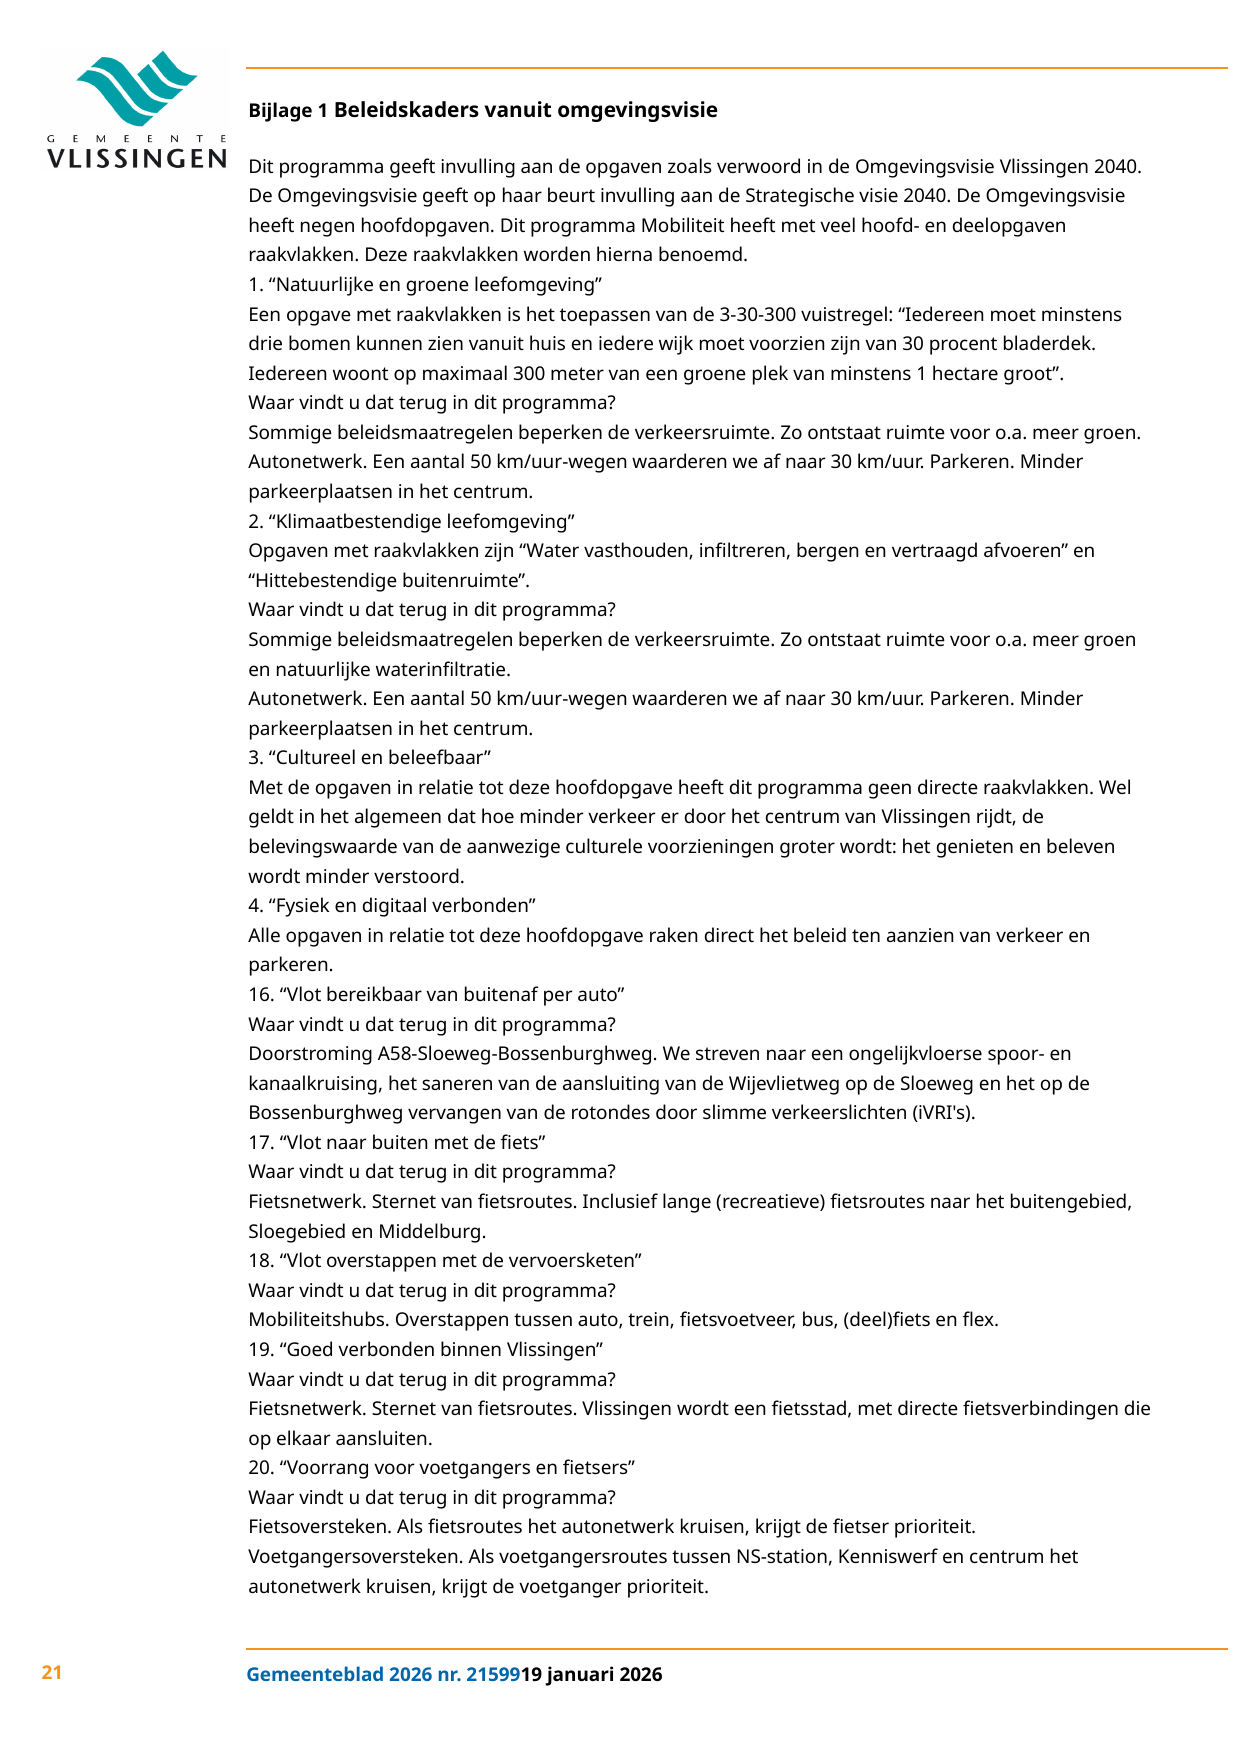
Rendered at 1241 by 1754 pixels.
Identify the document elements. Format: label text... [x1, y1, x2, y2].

text Sommige beleidsmaatregelen beperken de verkeersruimte. Zo ontstaat ruimte voor o.a. meer groen. [248, 419, 1152, 445]
text 20. “Voorrang voor voetgangers en ﬁetsers” [248, 1454, 1152, 1480]
text 17. “Vlot naar buiten met de ﬁets” [248, 1129, 1152, 1155]
text Autonetwerk. Een aantal 50 km/uur-wegen waarderen we af naar 30 km/uur. Parkeren. Minder parkeerplaatsen in het centrum. [248, 685, 1152, 741]
text Mobiliteitshubs. Overstappen tussen auto, trein, ﬁetsvoetveer, bus, (deel)ﬁets en ﬂex. [248, 1307, 1152, 1332]
text Waar vindt u dat terug in dit programma? [248, 1366, 1152, 1392]
text 1. “Natuurlijke en groene leefomgeving” [248, 271, 1152, 297]
text 2. “Klimaatbestendige leefomgeving” [248, 508, 1152, 534]
text 3. “Cultureel en beleefbaar” [248, 744, 1152, 770]
text Waar vindt u dat terug in dit programma? [248, 1159, 1152, 1184]
text Opgaven met raakvlakken zijn “Water vasthouden, inﬁltreren, bergen en vertraagd afvoeren” en “Hittebestendige buitenruimte”. [248, 537, 1152, 593]
text Een opgave met raakvlakken is het toepassen van de 3-30-300 vuistregel: “Iedereen moet minstens drie bomen kunnen zien vanuit huis en iedere wijk moet voorzien zijn van 30 procent bladerdek. Iedereen woont op maximaal 300 meter van een groene plek van minstens 1 hectare groot”. [248, 301, 1152, 386]
text Waar vindt u dat terug in dit programma? [248, 1484, 1152, 1510]
text Fietsnetwerk. Sternet van ﬁetsroutes. Vlissingen wordt een ﬁetsstad, met directe ﬁetsverbindingen die op elkaar aansluiten. [248, 1395, 1152, 1451]
text Waar vindt u dat terug in dit programma? [248, 597, 1152, 622]
text Bijlage 1 Beleidskaders vanuit omgevingsvisie [248, 95, 1152, 123]
text Doorstroming A58-Sloeweg-Bossenburghweg. We streven naar een ongelijkvloerse spoor- en kanaalkruising, het saneren van de aansluiting van de Wijevlietweg op de Sloeweg en het op de Bossenburghweg vervangen van de rotondes door slimme verkeerslichten (iVRI's). [248, 1040, 1152, 1125]
text 19. “Goed verbonden binnen Vlissingen” [248, 1336, 1152, 1362]
text Waar vindt u dat terug in dit programma? [248, 389, 1152, 415]
picture [41, 47, 231, 172]
text 18. “Vlot overstappen met de vervoersketen” [248, 1247, 1152, 1273]
text Alle opgaven in relatie tot deze hoofdopgave raken direct het beleid ten aanzien van verkeer en parkeren. [248, 922, 1152, 977]
text Met de opgaven in relatie tot deze hoofdopgave heeft dit programma geen directe raakvlakken. Wel geldt in het algemeen dat hoe minder verkeer er door het centrum van Vlissingen rijdt, de belevingswaarde van de aanwezige culturele voorzieningen groter wordt: het genieten en beleven wordt minder verstoord. [248, 774, 1152, 889]
text Fietsnetwerk. Sternet van ﬁetsroutes. Inclusief lange (recreatieve) ﬁetsroutes naar het buitengebied, Sloegebied en Middelburg. [248, 1188, 1152, 1244]
text Voetgangersoversteken. Als voetgangersroutes tussen NS-station, Kenniswerf en centrum het autonetwerk kruisen, krijgt de voetganger prioriteit. [248, 1543, 1152, 1599]
text Waar vindt u dat terug in dit programma? [248, 1277, 1152, 1303]
text Dit programma geeft invulling aan de opgaven zoals verwoord in de Omgevingsvisie Vlissingen 2040. De Omgevingsvisie geeft op haar beurt invulling aan de Strategische visie 2040. De Omgevingsvisie heeft negen hoofdopgaven. Dit programma Mobiliteit heeft met veel hoofd- en deelopgaven raakvlakken. Deze raakvlakken worden hierna benoemd. [248, 153, 1152, 267]
text Autonetwerk. Een aantal 50 km/uur-wegen waarderen we af naar 30 km/uur. Parkeren. Minder parkeerplaatsen in het centrum. [248, 449, 1152, 504]
text Sommige beleidsmaatregelen beperken de verkeersruimte. Zo ontstaat ruimte voor o.a. meer groen en natuurlijke waterinﬁltratie. [248, 626, 1152, 682]
text 16. “Vlot bereikbaar van buitenaf per auto” [248, 981, 1152, 1007]
text 4. “Fysiek en digitaal verbonden” [248, 892, 1152, 918]
text Waar vindt u dat terug in dit programma? [248, 1011, 1152, 1037]
text Fietsoversteken. Als ﬁetsroutes het autonetwerk kruisen, krijgt de ﬁetser prioriteit. [248, 1514, 1152, 1539]
